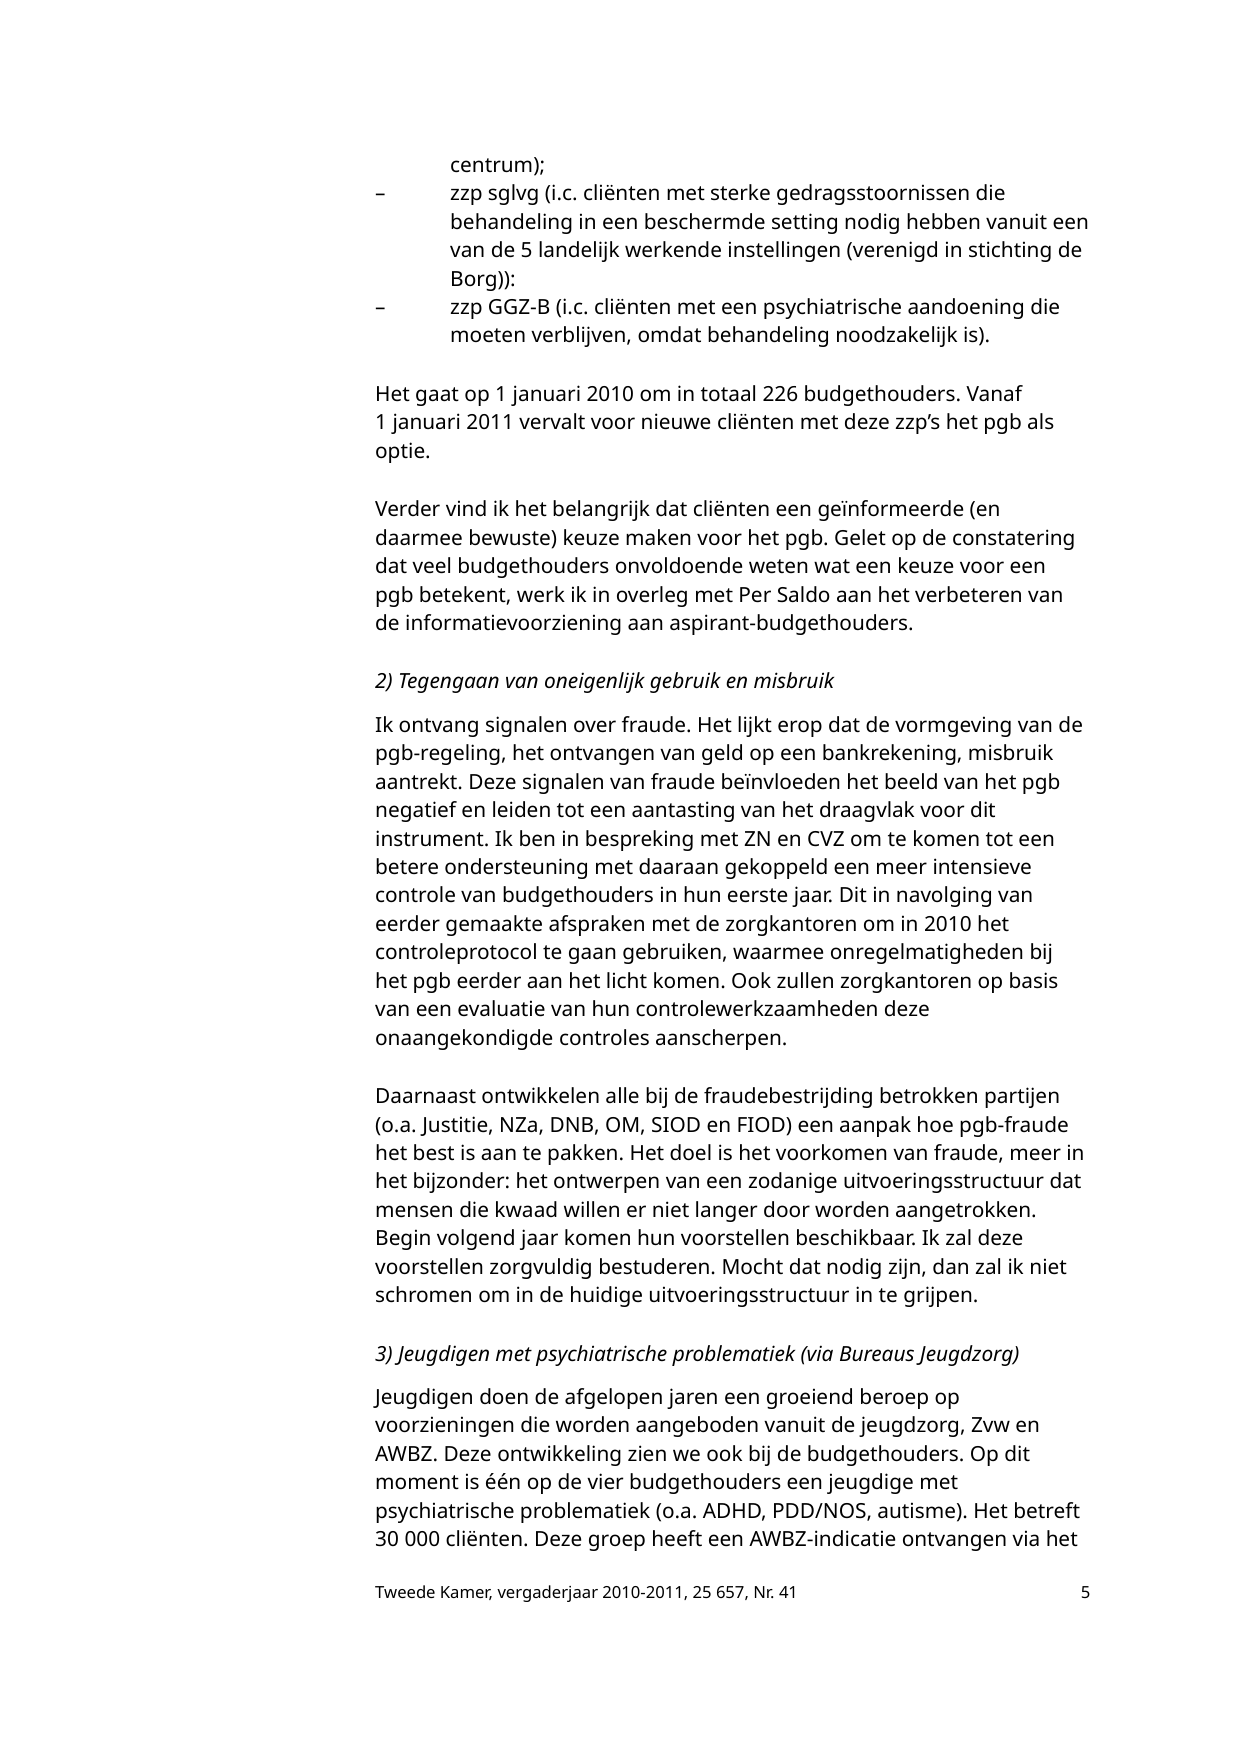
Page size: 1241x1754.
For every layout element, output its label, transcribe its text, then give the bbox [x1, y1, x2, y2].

list centrum); [375, 150, 1090, 178]
text Verder vind ik het belangrijk dat cliënten een geïnformeerde (en daarmee bewuste) keuze maken voor het pgb. Gelet op de constatering dat veel budgethouders onvoldoende weten wat een keuze voor een pgb betekent, werk ik in overleg met Per Saldo aan het verbeteren van de informatievoorziening aan aspirant-budgethouders. [375, 494, 1090, 637]
text Daarnaast ontwikkelen alle bij de fraudebestrijding betrokken partijen (o.a. Justitie, NZa, DNB, OM, SIOD en FIOD) een aanpak hoe pgb-fraude het best is aan te pakken. Het doel is het voorkomen van fraude, meer in het bijzonder: het ontwerpen van een zodanige uitvoeringsstructuur dat mensen die kwaad willen er niet langer door worden aangetrokken. Begin volgend jaar komen hun voorstellen beschikbaar. Ik zal deze voorstellen zorgvuldig bestuderen. Mocht dat nodig zijn, dan zal ik niet schromen om in de huidige uitvoeringsstructuur in te grijpen. [375, 1081, 1090, 1309]
text Ik ontvang signalen over fraude. Het lijkt erop dat de vormgeving van de pgb-regeling, het ontvangen van geld op een bankrekening, misbruik aantrekt. Deze signalen van fraude beïnvloeden het beeld van het pgb negatief en leiden tot een aantasting van het draagvlak voor dit instrument. Ik ben in bespreking met ZN en CVZ om te komen tot een betere ondersteuning met daaraan gekoppeld een meer intensieve controle van budgethouders in hun eerste jaar. Dit in navolging van eerder gemaakte afspraken met de zorgkantoren om in 2010 het controleprotocol te gaan gebruiken, waarmee onregelmatigheden bij het pgb eerder aan het licht komen. Ook zullen zorgkantoren op basis van een evaluatie van hun controlewerkzaamheden deze onaangekondigde controles aanscherpen. [375, 710, 1090, 1051]
text 3) Jeugdigen met psychiatrische problematiek (via Bureaus Jeugdzorg) [375, 1339, 1090, 1367]
text Jeugdigen doen de afgelopen jaren een groeiend beroep op voorzieningen die worden aangeboden vanuit de jeugdzorg, Zvw en AWBZ. Deze ontwikkeling zien we ook bij de budgethouders. Op dit moment is één op de vier budgethouders een jeugdige met psychiatrische problematiek (o.a. ADHD, PDD/NOS, autisme). Het betreft 30 000 cliënten. Deze groep heeft een AWBZ-indicatie ontvangen via het [375, 1382, 1090, 1553]
list zzp GGZ-B (i.c. cliënten met een psychiatrische aandoening die moeten verblijven, omdat behandeling noodzakelijk is). [375, 292, 1090, 349]
text 2) Tegengaan van oneigenlijk gebruik en misbruik [375, 667, 1090, 695]
text Het gaat op 1 januari 2010 om in totaal 226 budgethouders. Vanaf 1 januari 2011 vervalt voor nieuwe cliënten met deze zzp’s het pgb als optie. [375, 379, 1090, 464]
list zzp sglvg (i.c. cliënten met sterke gedragsstoornissen die behandeling in een beschermde setting nodig hebben vanuit een van de 5 landelijk werkende instellingen (verenigd in stichting de Borg)): [375, 178, 1090, 292]
